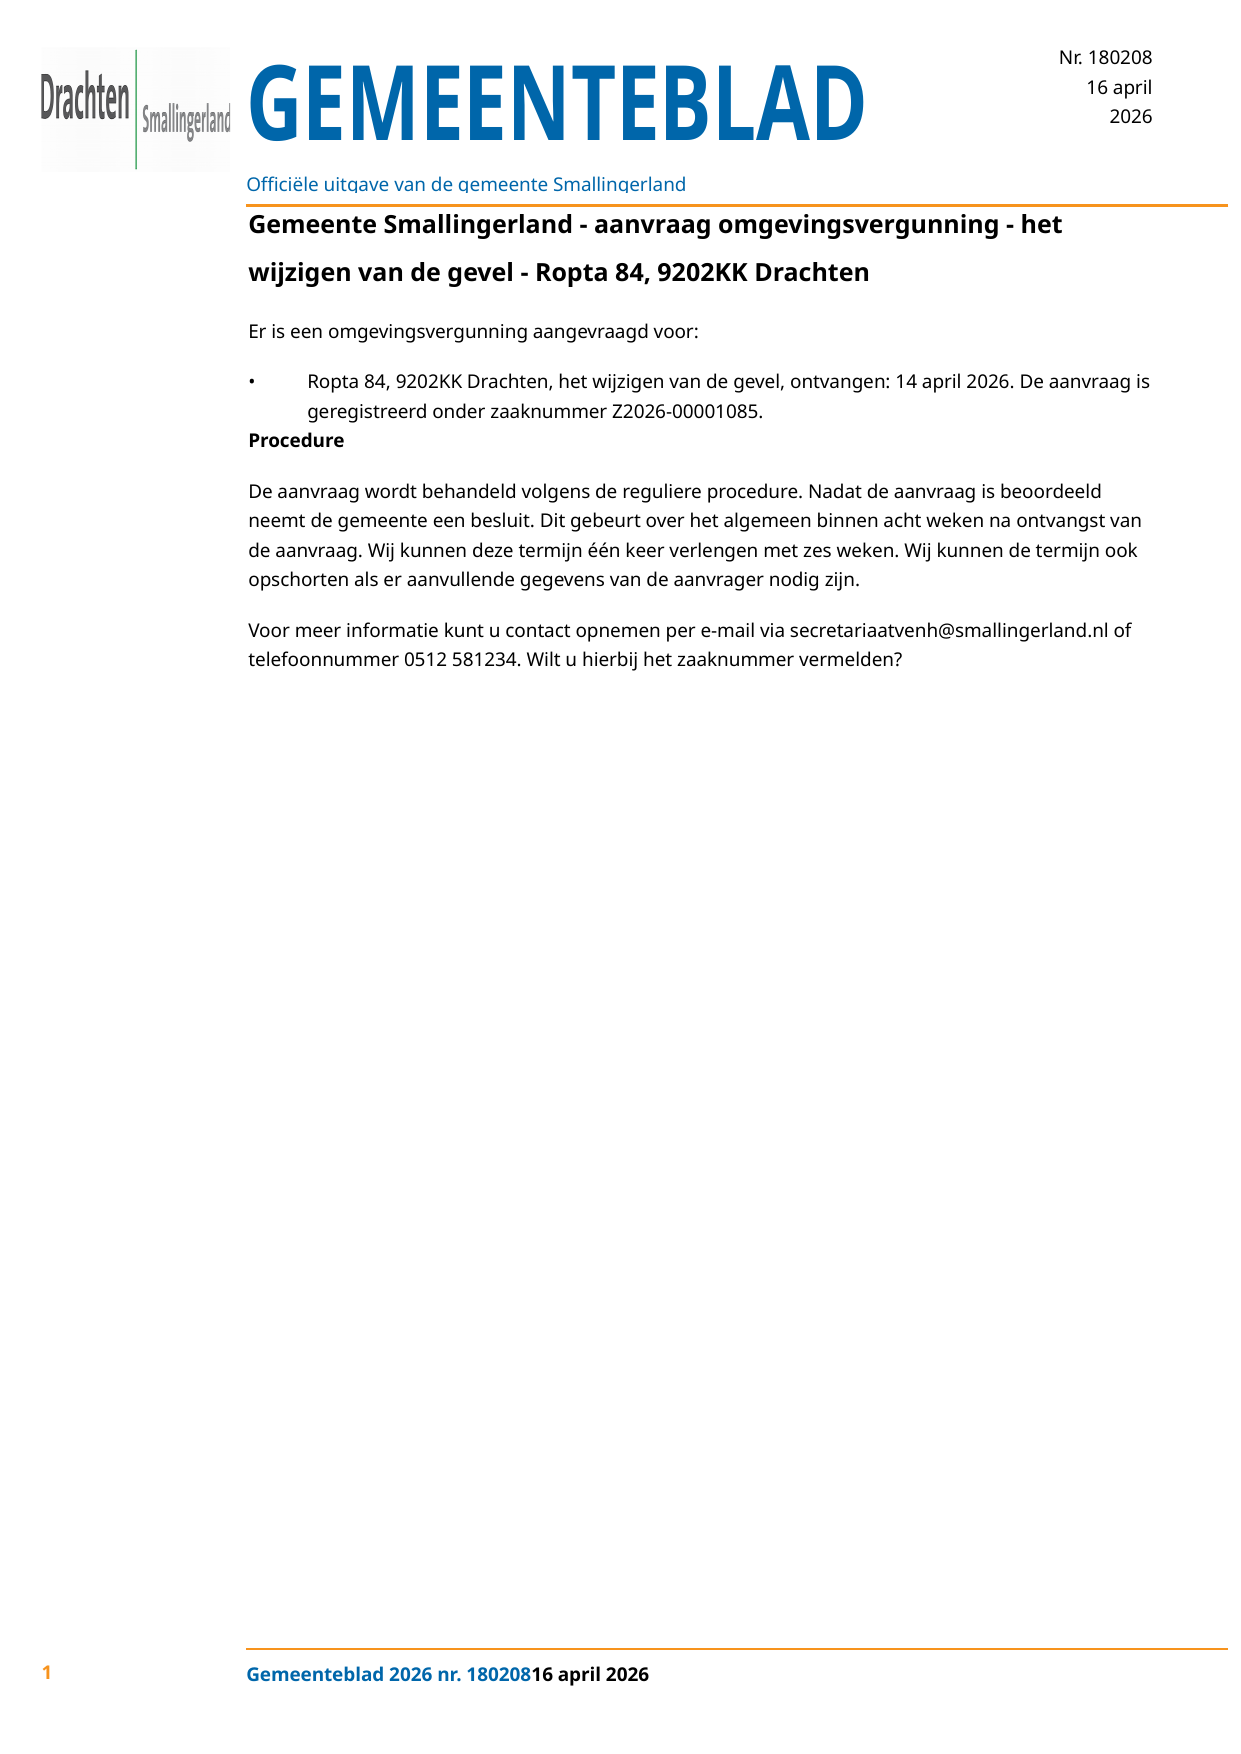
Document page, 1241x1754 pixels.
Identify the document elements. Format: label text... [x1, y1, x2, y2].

picture [41, 47, 231, 172]
text Voor meer informatie kunt u contact opnemen per e-mail via secretariaatvenh@smallingerland.nl of telefoonnummer 0512 581234. Wilt u hierbij het zaaknummer vermelden? [248, 617, 1152, 672]
text Er is een omgevingsvergunning aangevraagd voor: [248, 318, 1152, 344]
text Gemeente Smallingerland - aanvraag omgevingsvergunning - het wijzigen van de gevel - Ropta 84, 9202KK Drachten [248, 207, 1152, 288]
text De aanvraag wordt behandeld volgens de reguliere procedure. Nadat de aanvraag is beoordeeld neemt de gemeente een besluit. Dit gebeurt over het algemeen binnen acht weken na ontvangst van de aanvraag. Wij kunnen deze termijn één keer verlengen met zes weken. Wij kunnen de termijn ook opschorten als er aanvullende gegevens van de aanvrager nodig zijn. [248, 478, 1152, 592]
text Procedure [248, 427, 1152, 453]
list Ropta 84, 9202KK Drachten, het wijzigen van de gevel, ontvangen: 14 april 2026. De aanvraag is geregistreerd onder zaaknummer Z2026-00001085. [248, 368, 1152, 424]
